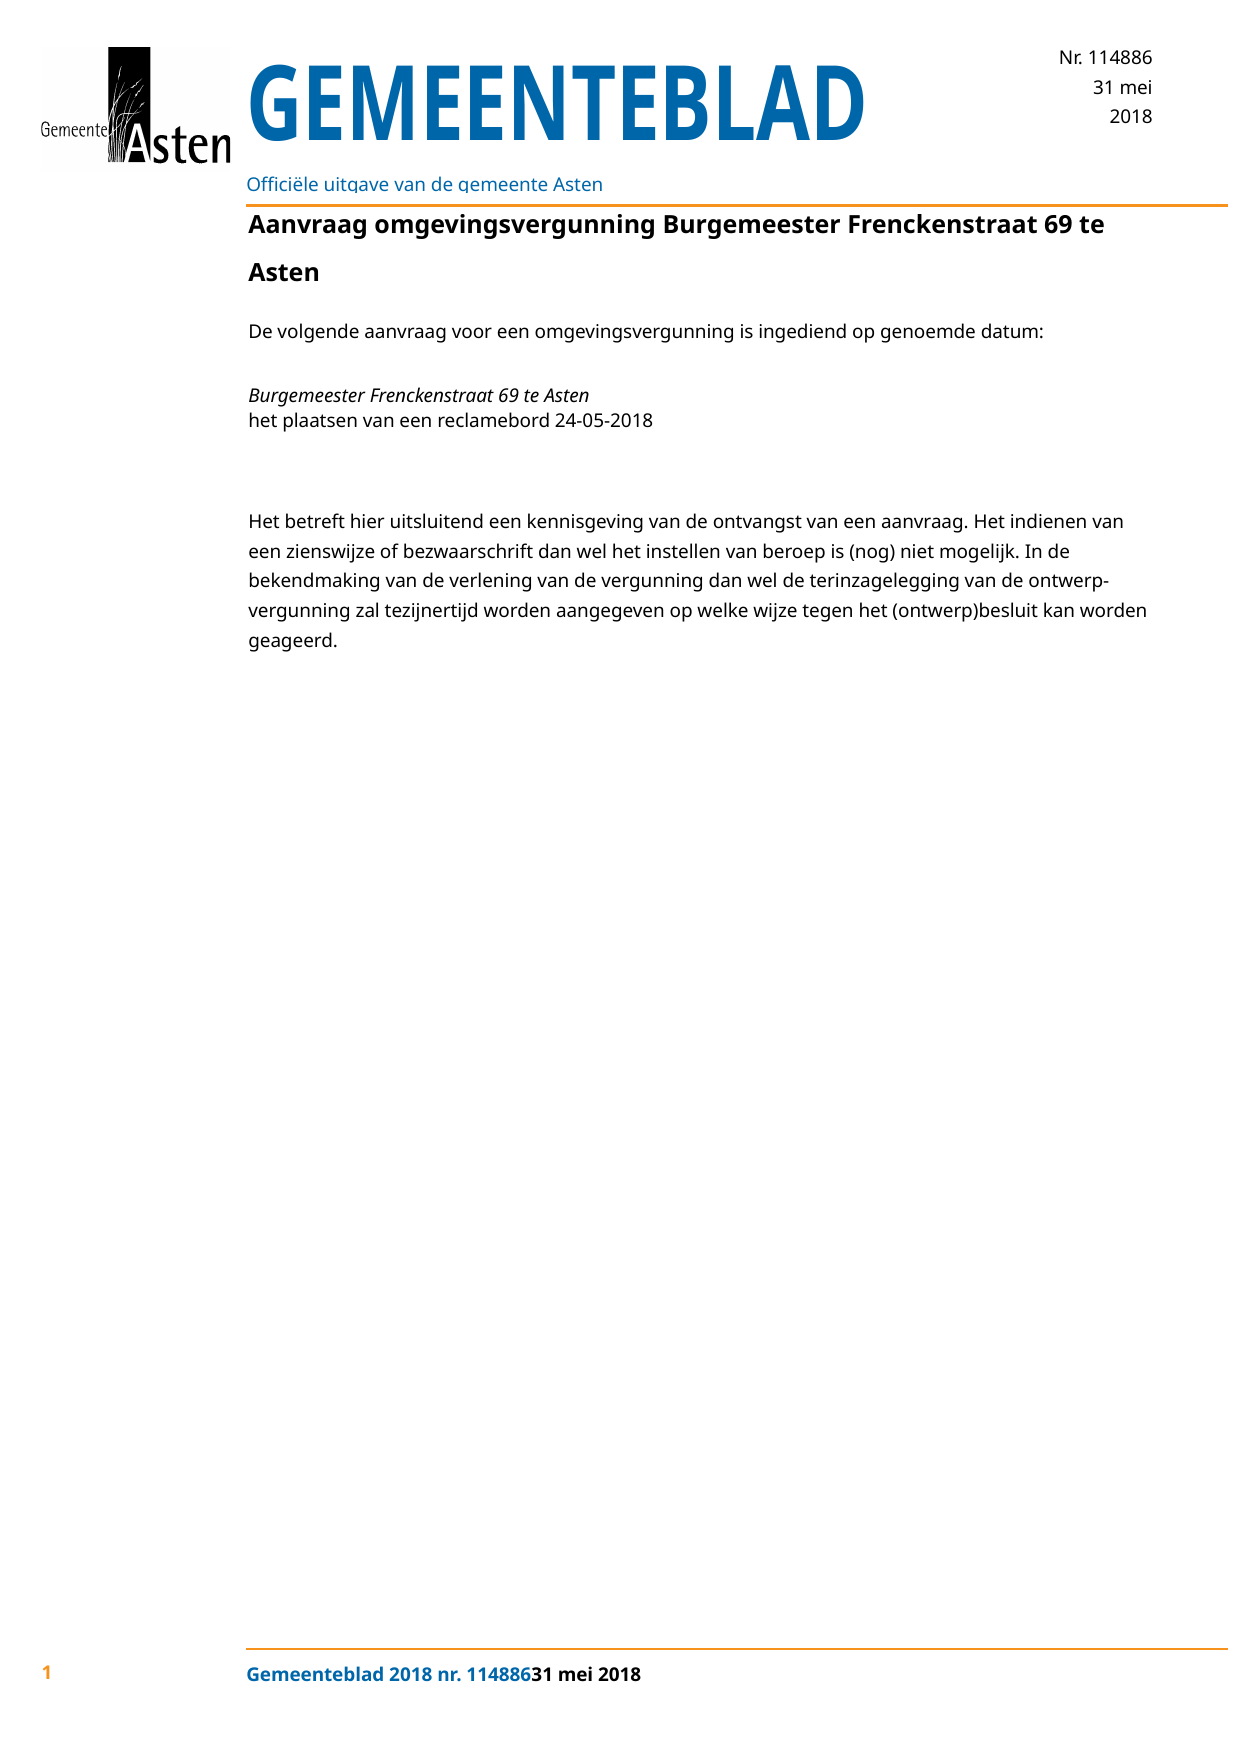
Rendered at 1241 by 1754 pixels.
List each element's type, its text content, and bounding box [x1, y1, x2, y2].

text Aanvraag omgevingsvergunning Burgemeester Frenckenstraat 69 te Asten [248, 207, 1152, 288]
text het plaatsen van een reclamebord 24-05-2018 [248, 408, 1152, 433]
picture [41, 47, 231, 172]
text Het betreft hier uitsluitend een kennisgeving van de ontvangst van een aanvraag. Het indienen van een zienswijze of bezwaarschrift dan wel het instellen van beroep is (nog) niet mogelijk. In de bekendmaking van de verlening van de vergunning dan wel de terinzagelegging van de ontwerp-vergunning zal tezijnertijd worden aangegeven op welke wijze tegen het (ontwerp)besluit kan worden geageerd. [248, 508, 1152, 652]
text De volgende aanvraag voor een omgevingsvergunning is ingediend op genoemde datum: [248, 318, 1152, 344]
text Burgemeester Frenckenstraat 69 te Asten [248, 382, 1152, 408]
